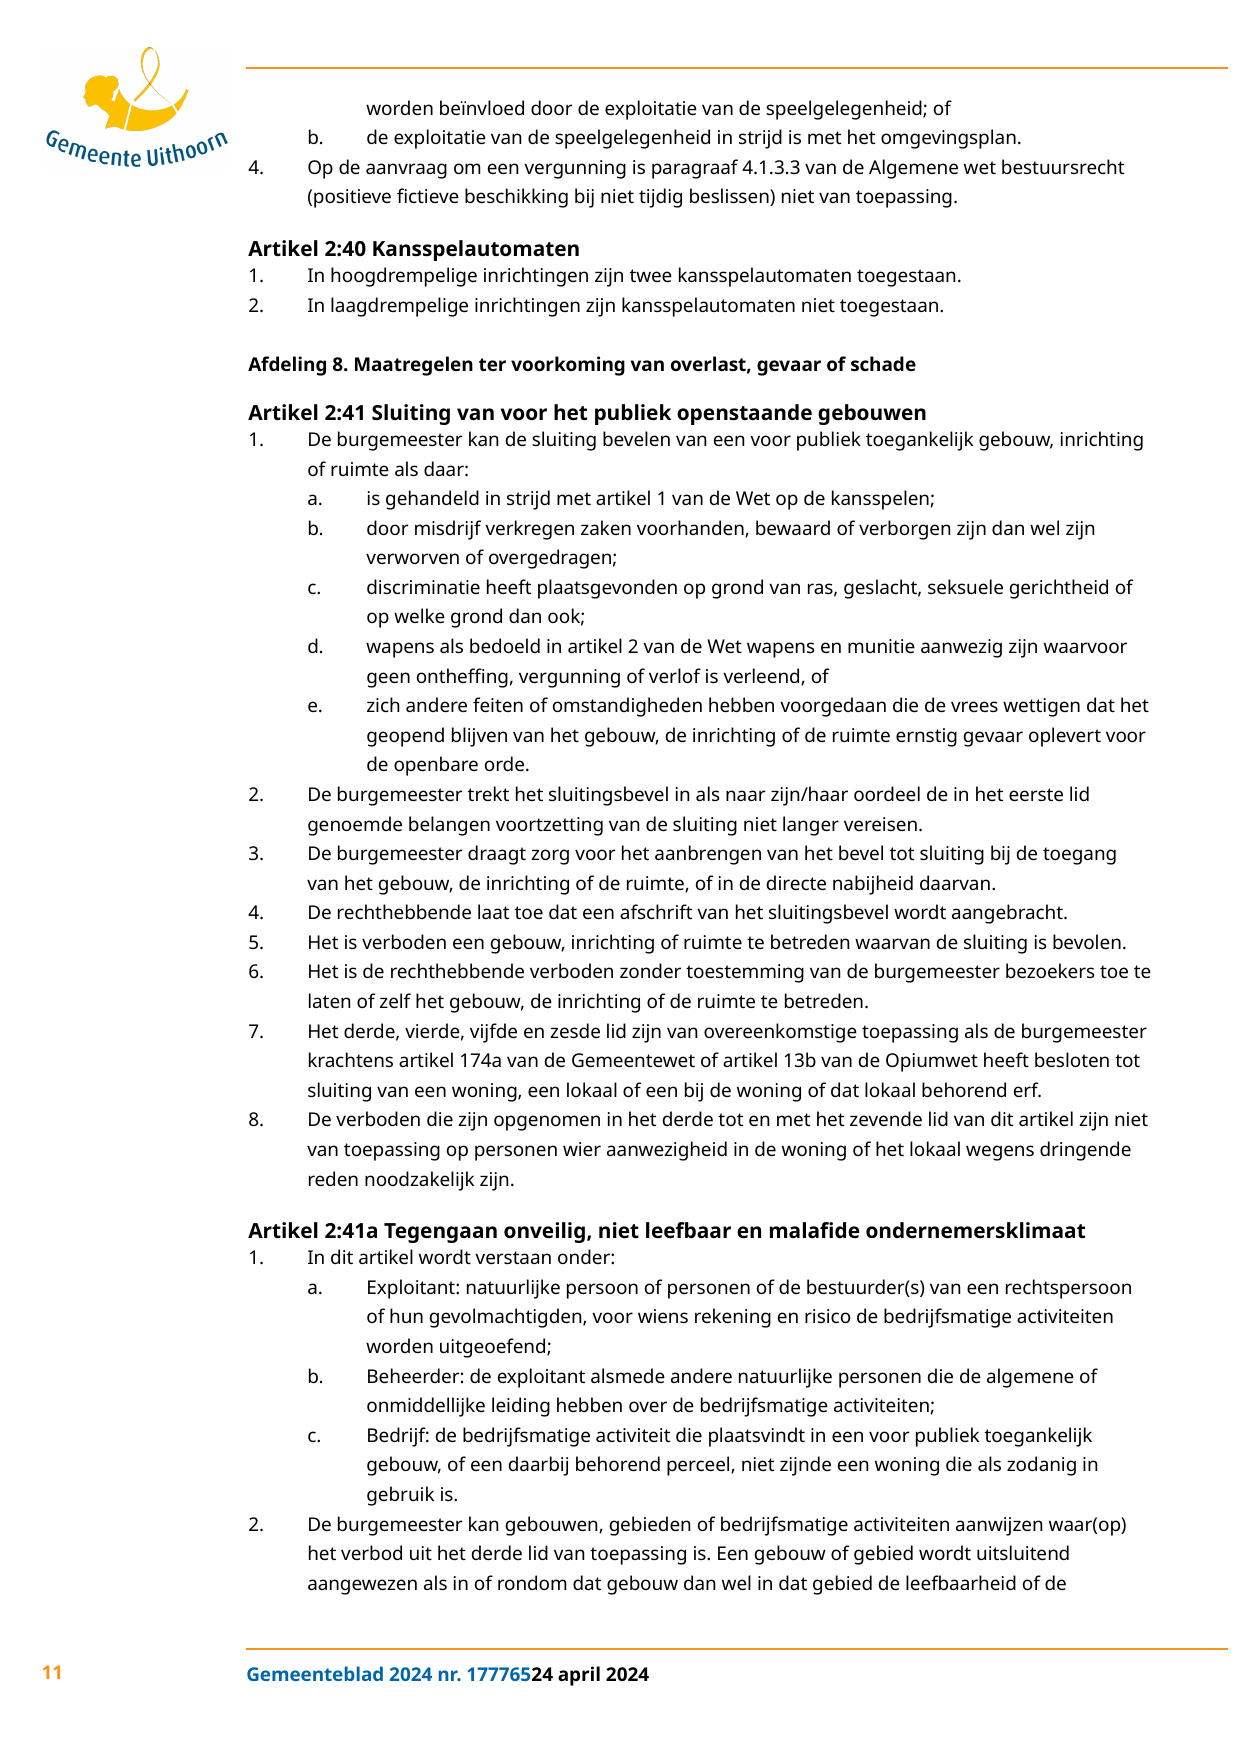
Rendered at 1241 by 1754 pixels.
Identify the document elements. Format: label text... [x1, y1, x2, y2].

list is gehandeld in strijd met artikel 1 van de Wet op de kansspelen; [307, 485, 1152, 511]
list worden beïnvloed door de exploitatie van de speelgelegenheid; of [307, 95, 1152, 121]
list de exploitatie van de speelgelegenheid in strijd is met het omgevingsplan. [307, 124, 1152, 150]
list Het is de rechthebbende verboden zonder toestemming van de burgemeester bezoekers toe te laten of zelf het gebouw, de inrichting of de ruimte te betreden. [248, 959, 1152, 1014]
list Het is verboden een gebouw, inrichting of ruimte te betreden waarvan de sluiting is bevolen. [248, 929, 1152, 955]
text Artikel 2:40 Kansspelautomaten [248, 234, 1152, 262]
list In dit artikel wordt verstaan onder: [248, 1244, 1152, 1270]
list Beheerder: de exploitant alsmede andere natuurlijke personen die de algemene of onmiddellijke leiding hebben over de bedrijfsmatige activiteiten; [307, 1363, 1152, 1418]
list Op de aanvraag om een vergunning is paragraaf 4.1.3.3 van de Algemene wet bestuursrecht (positieve fictieve beschikking bij niet tijdig beslissen) niet van toepassing. [248, 154, 1152, 209]
list De burgemeester kan de sluiting bevelen van een voor publiek toegankelijk gebouw, inrichting of ruimte als daar: [248, 426, 1152, 481]
list Exploitant: natuurlijke persoon of personen of de bestuurder(s) van een rechtspersoon of hun gevolmachtigden, voor wiens rekening en risico de bedrijfsmatige activiteiten worden uitgeoefend; [307, 1274, 1152, 1359]
picture [41, 47, 231, 172]
text Afdeling 8. Maatregelen ter voorkoming van overlast, gevaar of schade [248, 351, 1152, 377]
list De burgemeester kan gebouwen, gebieden of bedrijfsmatige activiteiten aanwijzen waar(op) het verbod uit het derde lid van toepassing is. Een gebouw of gebied wordt uitsluitend aangewezen als in of rondom dat gebouw dan wel in dat gebied de leefbaarheid of de [248, 1511, 1152, 1596]
list In laagdrempelige inrichtingen zijn kansspelautomaten niet toegestaan. [248, 292, 1152, 318]
list wapens als bedoeld in artikel 2 van de Wet wapens en munitie aanwezig zijn waarvoor geen ontheffing, vergunning of verlof is verleend, of [307, 633, 1152, 688]
list De rechthebbende laat toe dat een afschrift van het sluitingsbevel wordt aangebracht. [248, 899, 1152, 925]
text Artikel 2:41a Tegengaan onveilig, niet leefbaar en malafide ondernemersklimaat [248, 1216, 1152, 1244]
list De verboden die zijn opgenomen in het derde tot en met het zevende lid van dit artikel zijn niet van toepassing op personen wier aanwezigheid in de woning of het lokaal wegens dringende reden noodzakelijk zijn. [248, 1107, 1152, 1191]
list De burgemeester draagt zorg voor het aanbrengen van het bevel tot sluiting bij de toegang van het gebouw, de inrichting of de ruimte, of in de directe nabijheid daarvan. [248, 840, 1152, 896]
list door misdrijf verkregen zaken voorhanden, bewaard of verborgen zijn dan wel zijn verworven of overgedragen; [307, 515, 1152, 570]
list In hoogdrempelige inrichtingen zijn twee kansspelautomaten toegestaan. [248, 262, 1152, 288]
list Bedrijf: de bedrijfsmatige activiteit die plaatsvindt in een voor publiek toegankelijk gebouw, of een daarbij behorend perceel, niet zijnde een woning die als zodanig in gebruik is. [307, 1422, 1152, 1507]
text Artikel 2:41 Sluiting van voor het publiek openstaande gebouwen [248, 398, 1152, 426]
list Het derde, vierde, vijfde en zesde lid zijn van overeenkomstige toepassing als de burgemeester krachtens artikel 174a van de Gemeentewet of artikel 13b van de Opiumwet heeft besloten tot sluiting van een woning, een lokaal of een bij de woning of dat lokaal behorend erf. [248, 1018, 1152, 1103]
list zich andere feiten of omstandigheden hebben voorgedaan die de vrees wettigen dat het geopend blijven van het gebouw, de inrichting of de ruimte ernstig gevaar oplevert voor de openbare orde. [307, 692, 1152, 777]
list De burgemeester trekt het sluitingsbevel in als naar zijn/haar oordeel de in het eerste lid genoemde belangen voortzetting van de sluiting niet langer vereisen. [248, 781, 1152, 836]
list discriminatie heeft plaatsgevonden op grond van ras, geslacht, seksuele gerichtheid of op welke grond dan ook; [307, 574, 1152, 629]
